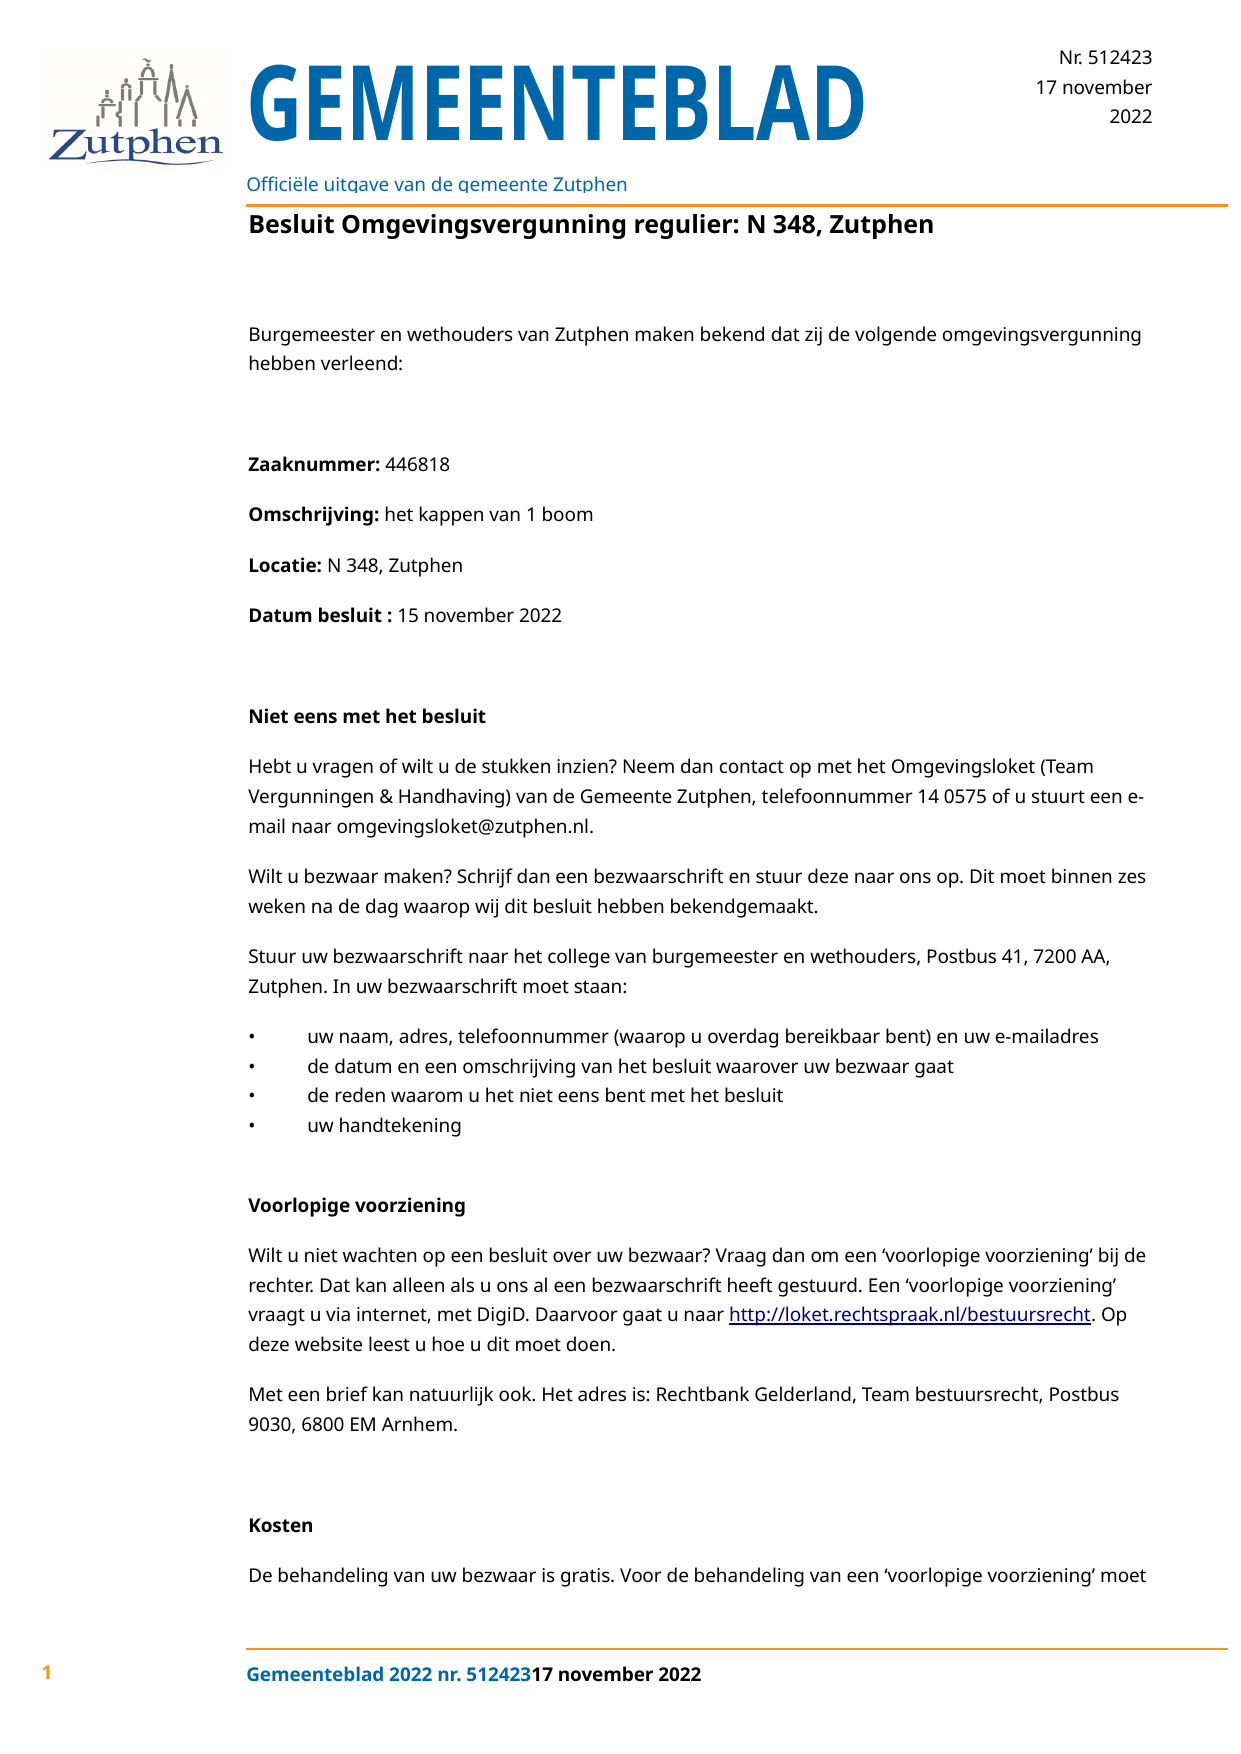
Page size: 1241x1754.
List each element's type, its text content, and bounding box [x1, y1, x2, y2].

text Besluit Omgevingsvergunning regulier: N 348, Zutphen [248, 207, 1152, 241]
text Wilt u bezwaar maken? Schrijf dan een bezwaarschrift en stuur deze naar ons op. Dit moet binnen zes weken na de dag waarop wij dit besluit hebben bekendgemaakt. [248, 863, 1152, 918]
text De behandeling van uw bezwaar is gratis. Voor de behandeling van een ‘voorlopige voorziening’ moet [248, 1562, 1152, 1588]
text Hebt u vragen of wilt u de stukken inzien? Neem dan contact op met het Omgevingsloket (Team Vergunningen & Handhaving) van de Gemeente Zutphen, telefoonnummer 14 0575 of u stuurt een e-mail naar omgevingsloket@zutphen.nl. [248, 754, 1152, 838]
list uw handtekening [248, 1112, 1152, 1138]
text Datum besluit : 15 november 2022 [248, 602, 1152, 628]
text Omschrijving: het kappen van 1 boom [248, 502, 1152, 527]
text Kosten [248, 1512, 1152, 1538]
text Zaaknummer: 446818 [248, 451, 1152, 477]
text Met een brief kan natuurlijk ook. Het adres is: Rechtbank Gelderland, Team bestuursrecht, Postbus 9030, 6800 EM Arnhem. [248, 1382, 1152, 1437]
picture [41, 47, 231, 172]
list de reden waarom u het niet eens bent met het besluit [248, 1082, 1152, 1108]
text Burgemeester en wethouders van Zutphen maken bekend dat zij de volgende omgevingsvergunning hebben verleend: [248, 321, 1152, 376]
text Wilt u niet wachten op een besluit over uw bezwaar? Vraag dan om een ‘voorlopige voorziening’ bij de rechter. Dat kan alleen als u ons al een bezwaarschrift heeft gestuurd. Een ‘voorlopige voorziening’ vraagt u via internet, met DigiD. Daarvoor gaat u naar http://loket.rechtspraak.nl/bestuursrecht. Op deze website leest u hoe u dit moet doen. [248, 1242, 1152, 1357]
text Locatie: N 348, Zutphen [248, 552, 1152, 578]
text Stuur uw bezwaarschrift naar het college van burgemeester en wethouders, Postbus 41, 7200 AA, Zutphen. In uw bezwaarschrift moet staan: [248, 943, 1152, 998]
list de datum en een omschrijving van het besluit waarover uw bezwaar gaat [248, 1053, 1152, 1078]
list uw naam, adres, telefoonnummer (waarop u overdag bereikbaar bent) en uw e-mailadres [248, 1023, 1152, 1049]
text Niet eens met het besluit [248, 703, 1152, 729]
text Voorlopige voorziening [248, 1192, 1152, 1218]
